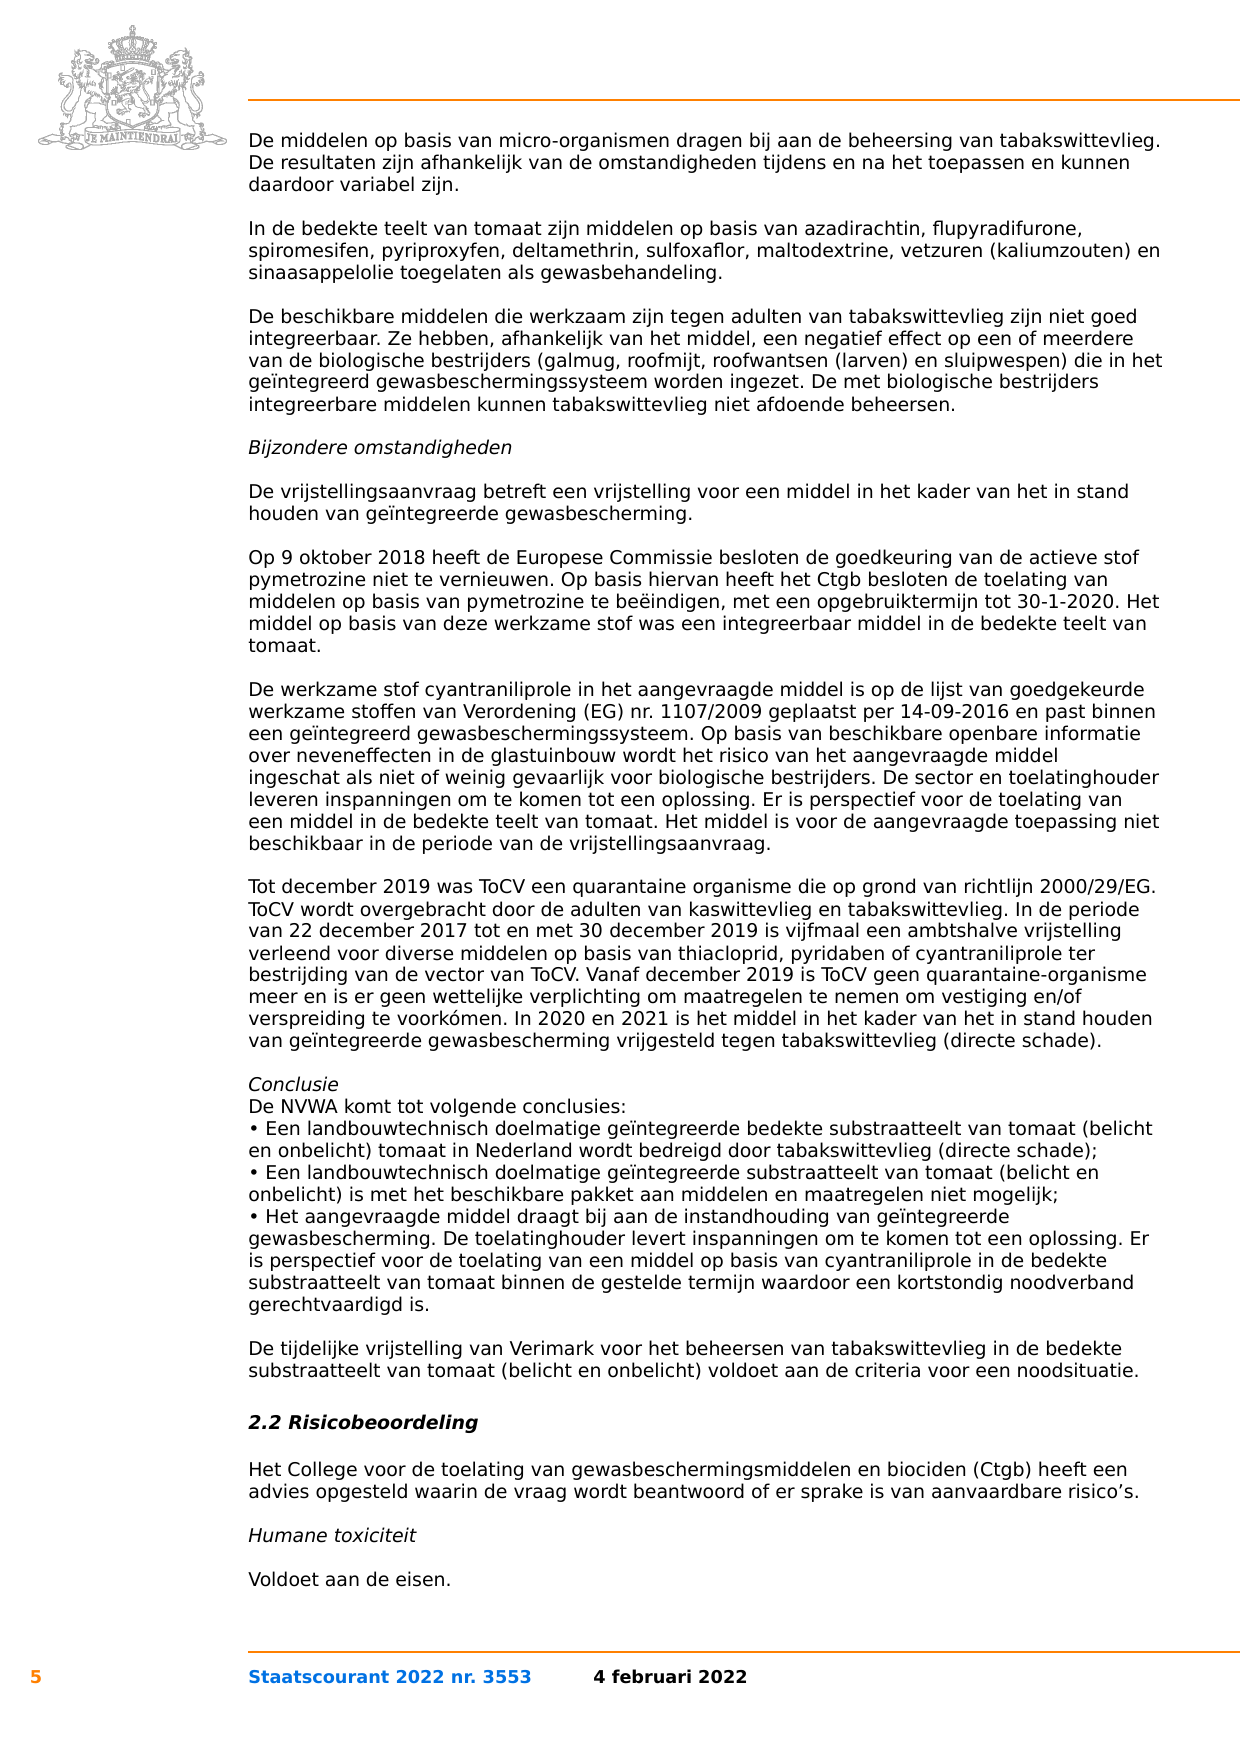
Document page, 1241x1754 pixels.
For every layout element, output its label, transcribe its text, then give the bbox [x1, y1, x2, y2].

text Op 9 oktober 2018 heeft de Europese Commissie besloten de goedkeuring van de actieve stof pymetrozine niet te vernieuwen. Op basis hiervan heeft het Ctgb besloten de toelating van middelen op basis van pymetrozine te beëindigen, met een opgebruiktermijn tot 30-1-2020. Het middel op basis van deze werkzame stof was een integreerbaar middel in de bedekte teelt van tomaat. [248, 547, 1163, 657]
text In de bedekte teelt van tomaat zijn middelen op basis van azadirachtin, flupyradifurone, spiromesifen, pyriproxyfen, deltamethrin, sulfoxaflor, maltodextrine, vetzuren (kaliumzouten) en sinaasappelolie toegelaten als gewasbehandeling. [248, 218, 1163, 284]
text • Een landbouwtechnisch doelmatige geïntegreerde bedekte substraatteelt van tomaat (belicht en onbelicht) tomaat in Nederland wordt bedreigd door tabakswittevlieg (directe schade); [248, 1118, 1163, 1162]
text De tijdelijke vrijstelling van Verimark voor het beheersen van tabakswittevlieg in de bedekte substraatteelt van tomaat (belicht en onbelicht) voldoet aan de criteria voor een noodsituatie. [248, 1338, 1163, 1382]
text • Het aangevraagde middel draagt bij aan de instandhouding van geïntegreerde gewasbescherming. De toelatinghouder levert inspanningen om te komen tot een oplossing. Er is perspectief voor de toelating van een middel op basis van cyantraniliprole in de bedekte substraatteelt van tomaat binnen de gestelde termijn waardoor een kortstondig noodverband gerechtvaardigd is. [248, 1206, 1163, 1316]
picture [38, 25, 227, 150]
text De beschikbare middelen die werkzaam zijn tegen adulten van tabakswittevlieg zijn niet goed integreerbaar. Ze hebben, afhankelijk van het middel, een negatief effect op een of meerdere van de biologische bestrijders (galmug, roofmijt, roofwantsen (larven) en sluipwespen) die in het geïntegreerd gewasbeschermingssysteem worden ingezet. De met biologische bestrijders integreerbare middelen kunnen tabakswittevlieg niet afdoende beheersen. [248, 306, 1163, 415]
text De NVWA komt tot volgende conclusies: [248, 1096, 1163, 1118]
text Voldoet aan de eisen. [248, 1568, 1163, 1590]
subtitle Bijzondere omstandigheden [248, 437, 1163, 459]
text De werkzame stof cyantraniliprole in het aangevraagde middel is op de lijst van goedgekeurde werkzame stoffen van Verordening (EG) nr. 1107/2009 geplaatst per 14-09-2016 en past binnen een geïntegreerd gewasbeschermingssysteem. Op basis van beschikbare openbare informatie [248, 679, 1163, 745]
text • Een landbouwtechnisch doelmatige geïntegreerde substraatteelt van tomaat (belicht en onbelicht) is met het beschikbare pakket aan middelen en maatregelen niet mogelijk; [248, 1162, 1163, 1206]
text Tot december 2019 was ToCV een quarantaine organisme die op grond van richtlijn 2000/29/EG. ToCV wordt overgebracht door de adulten van kaswittevlieg en tabakswittevlieg. In de periode van 22 december 2017 tot en met 30 december 2019 is vijfmaal een ambtshalve vrijstelling verleend voor diverse middelen op basis van thiacloprid, pyridaben of cyantraniliprole ter bestrijding van de vector van ToCV. Vanaf december 2019 is ToCV geen quarantaine-organisme meer en is er geen wettelijke verplichting om maatregelen te nemen om vestiging en/of verspreiding te voorkómen. In 2020 en 2021 is het middel in het kader van het in stand houden van geïntegreerde gewasbescherming vrijgesteld tegen tabakswittevlieg (directe schade). [248, 876, 1163, 1052]
text over neveneffecten in de glastuinbouw wordt het risico van het aangevraagde middel [248, 745, 1163, 767]
subtitle Humane toxiciteit [248, 1524, 1163, 1547]
text Conclusie [248, 1074, 1163, 1096]
text ingeschat als niet of weinig gevaarlijk voor biologische bestrijders. De sector en toelatinghouder leveren inspanningen om te komen tot een oplossing. Er is perspectief voor de toelating van een middel in de bedekte teelt van tomaat. Het middel is voor de aangevraagde toepassing niet beschikbaar in de periode van de vrijstellingsaanvraag. [248, 767, 1163, 854]
text Het College voor de toelating van gewasbeschermingsmiddelen en biociden (Ctgb) heeft een advies opgesteld waarin de vraag wordt beantwoord of er sprake is van aanvaardbare risico’s. [248, 1459, 1163, 1503]
text De middelen op basis van micro-organismen dragen bij aan de beheersing van tabakswittevlieg. De resultaten zijn afhankelijk van de omstandigheden tijdens en na het toepassen en kunnen daardoor variabel zijn. [248, 130, 1163, 196]
subtitle 2.2 Risicobeoordeling [248, 1412, 1163, 1434]
text De vrijstellingsaanvraag betreft een vrijstelling voor een middel in het kader van het in stand houden van geïntegreerde gewasbescherming. [248, 481, 1163, 525]
